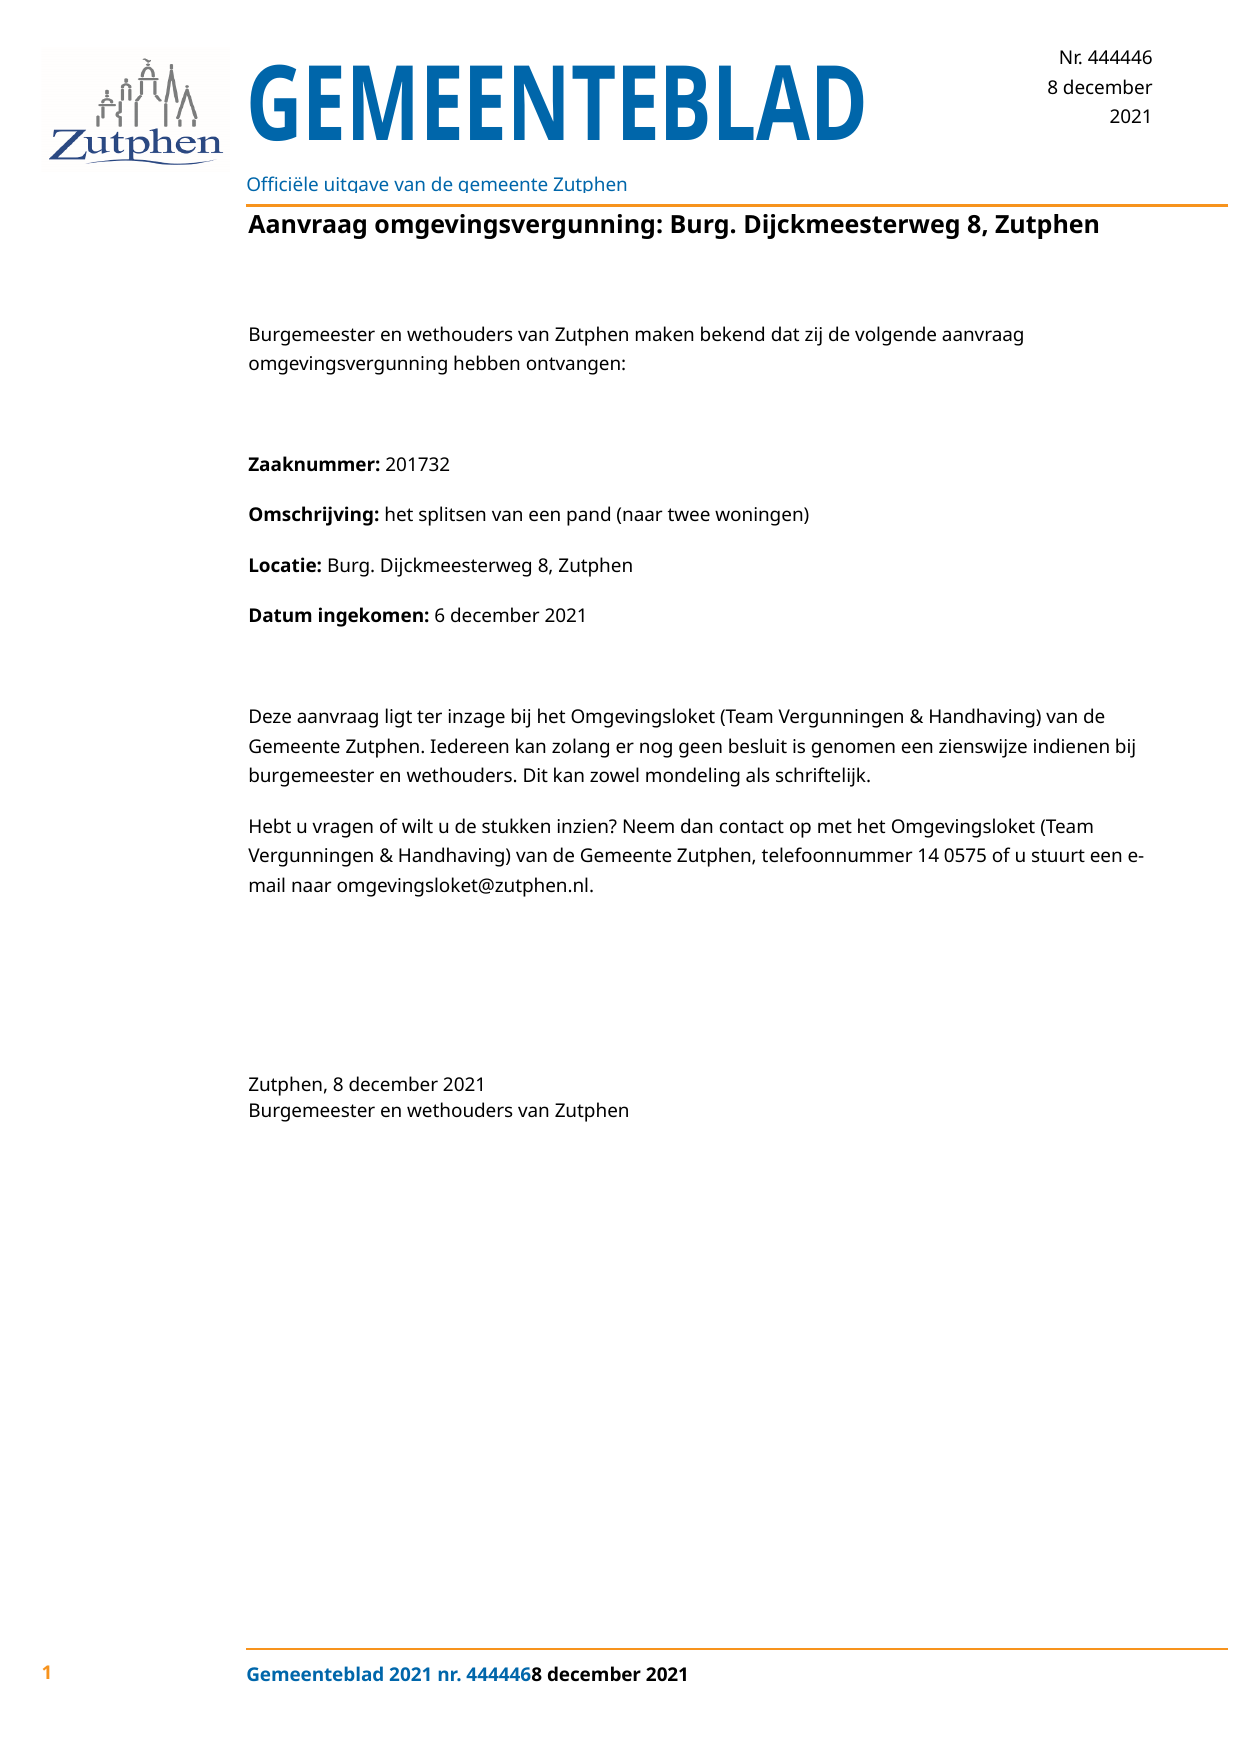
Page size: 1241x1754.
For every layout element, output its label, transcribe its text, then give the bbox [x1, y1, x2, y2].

text Hebt u vragen of wilt u de stukken inzien? Neem dan contact op met het Omgevingsloket (Team Vergunningen & Handhaving) van de Gemeente Zutphen, telefoonnummer 14 0575 of u stuurt een e-mail naar omgevingsloket@zutphen.nl. [248, 813, 1152, 898]
text Deze aanvraag ligt ter inzage bij het Omgevingsloket (Team Vergunningen & Handhaving) van de Gemeente Zutphen. Iedereen kan zolang er nog geen besluit is genomen een zienswijze indienen bij burgemeester en wethouders. Dit kan zowel mondeling als schriftelijk. [248, 703, 1152, 788]
text Datum ingekomen: 6 december 2021 [248, 602, 1152, 628]
text Zutphen, 8 december 2021 [248, 1071, 1152, 1097]
picture [41, 47, 231, 172]
text Aanvraag omgevingsvergunning: Burg. Dijckmeesterweg 8, Zutphen [248, 207, 1152, 241]
text Locatie: Burg. Dijckmeesterweg 8, Zutphen [248, 552, 1152, 578]
text Zaaknummer: 201732 [248, 451, 1152, 477]
text Burgemeester en wethouders van Zutphen maken bekend dat zij de volgende aanvraag omgevingsvergunning hebben ontvangen: [248, 321, 1152, 376]
text Omschrijving: het splitsen van een pand (naar twee woningen) [248, 502, 1152, 527]
text Burgemeester en wethouders van Zutphen [248, 1097, 1152, 1122]
